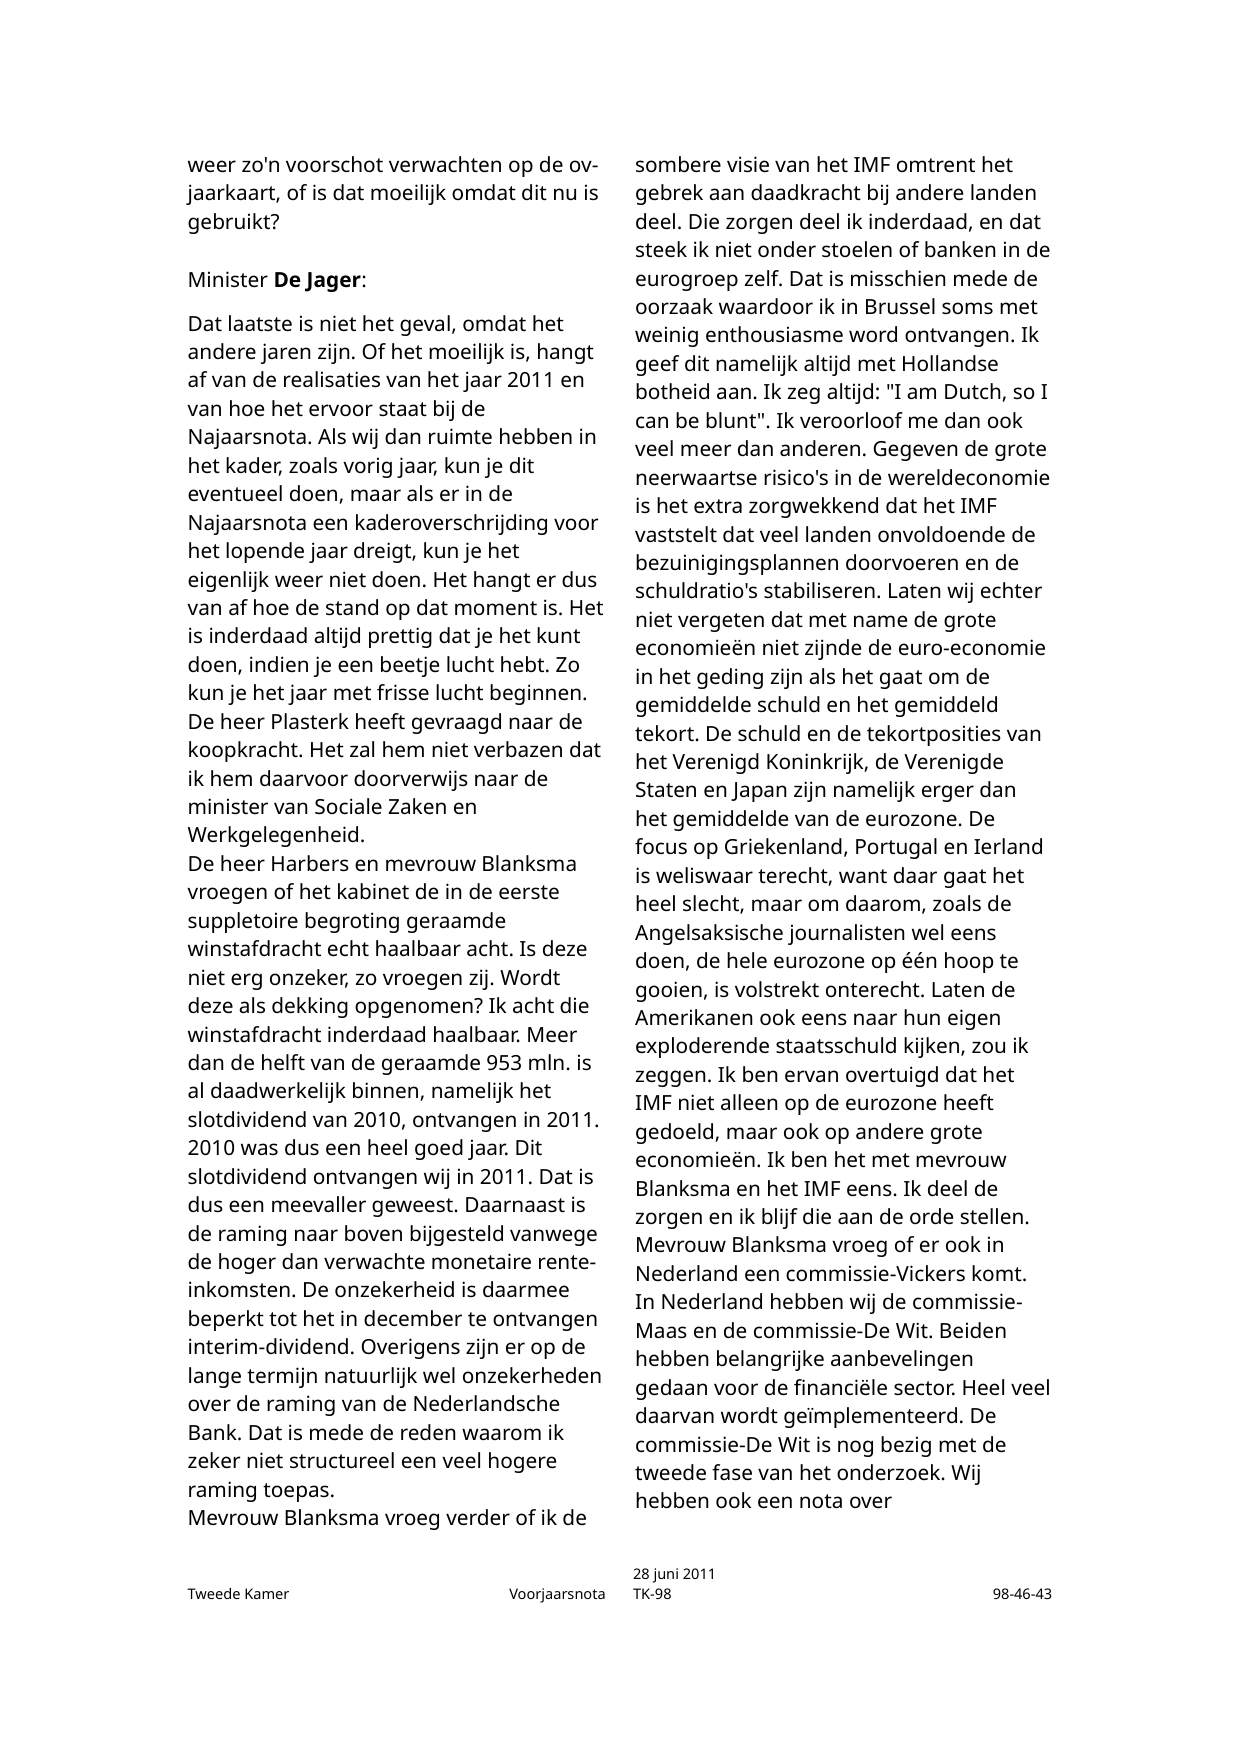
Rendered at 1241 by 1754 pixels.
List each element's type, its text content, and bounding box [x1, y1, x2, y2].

text sombere visie van het IMF omtrent het gebrek aan daadkracht bij andere landen deel. Die zorgen deel ik inderdaad, en dat steek ik niet onder stoelen of banken in de eurogroep zelf. Dat is misschien mede de oorzaak waardoor ik in Brussel soms met weinig enthousiasme word ontvangen. Ik geef dit namelijk altijd met Hollandse botheid aan. Ik zeg altijd: "I am Dutch, so I can be blunt". Ik veroorloof me dan ook veel meer dan anderen. Gegeven de grote neerwaartse risico's in de wereldeconomie is het extra zorgwekkend dat het IMF vaststelt dat veel landen onvoldoende de bezuinigingsplannen doorvoeren en de schuldratio's stabiliseren. Laten wij echter niet vergeten dat met name de grote economieën niet zijnde de euro-economie in het geding zijn als het gaat om de gemiddelde schuld en het gemiddeld tekort. De schuld en de tekortposities van het Verenigd Koninkrijk, de Verenigde Staten en Japan zijn namelijk erger dan het gemiddelde van de eurozone. De focus op Griekenland, Portugal en Ierland is weliswaar terecht, want daar gaat het heel slecht, maar om daarom, zoals de Angelsaksische journalisten wel eens doen, de hele eurozone op één hoop te gooien, is volstrekt onterecht. Laten de Amerikanen ook eens naar hun eigen exploderende staatsschuld kijken, zou ik zeggen. Ik ben ervan overtuigd dat het IMF niet alleen op de eurozone heeft gedoeld, maar ook op andere grote economieën. Ik ben het met mevrouw Blanksma en het IMF eens. Ik deel de zorgen en ik blijf die aan de orde stellen. [635, 150, 1053, 1231]
text Mevrouw Blanksma vroeg verder of ik de [187, 1503, 605, 1532]
text Dat laatste is niet het geval, omdat het andere jaren zijn. Of het moeilijk is, hangt af van de realisaties van het jaar 2011 en van hoe het ervoor staat bij de Najaarsnota. Als wij dan ruimte hebben in het kader, zoals vorig jaar, kun je dit eventueel doen, maar als er in de Najaarsnota een kaderoverschrijding voor het lopende jaar dreigt, kun je het eigenlijk weer niet doen. Het hangt er dus van af hoe de stand op dat moment is. Het is inderdaad altijd prettig dat je het kunt doen, indien je een beetje lucht hebt. Zo kun je het jaar met frisse lucht beginnen. [187, 309, 605, 707]
text weer zo'n voorschot verwachten op de ov-jaarkaart, of is dat moeilijk omdat dit nu is gebruikt? [187, 150, 605, 235]
text De heer Plasterk heeft gevraagd naar de koopkracht. Het zal hem niet verbazen dat ik hem daarvoor doorverwijs naar de minister van Sociale Zaken en Werkgelegenheid. [187, 707, 605, 849]
text De heer Harbers en mevrouw Blanksma vroegen of het kabinet de in de eerste suppletoire begroting geraamde winstafdracht echt haalbaar acht. Is deze niet erg onzeker, zo vroegen zij. Wordt deze als dekking opgenomen? Ik acht die winstafdracht inderdaad haalbaar. Meer dan de helft van de geraamde 953 mln. is al daadwerkelijk binnen, namelijk het slotdividend van 2010, ontvangen in 2011. 2010 was dus een heel goed jaar. Dit slotdividend ontvangen wij in 2011. Dat is dus een meevaller geweest. Daarnaast is de raming naar boven bijgesteld vanwege de hoger dan verwachte monetaire rente-inkomsten. De onzekerheid is daarmee beperkt tot het in december te ontvangen interim-dividend. Overigens zijn er op de lange termijn natuurlijk wel onzekerheden over de raming van de Nederlandsche Bank. Dat is mede de reden waarom ik zeker niet structureel een veel hogere raming toepas. [187, 849, 605, 1503]
text Mevrouw Blanksma vroeg of er ook in Nederland een commissie-Vickers komt. In Nederland hebben wij de commissie-Maas en de commissie-De Wit. Beiden hebben belangrijke aanbevelingen gedaan voor de financiële sector. Heel veel daarvan wordt geïmplementeerd. De commissie-De Wit is nog bezig met de tweede fase van het onderzoek. Wij hebben ook een nota over [635, 1231, 1053, 1515]
text Minister De Jager: [187, 265, 605, 294]
